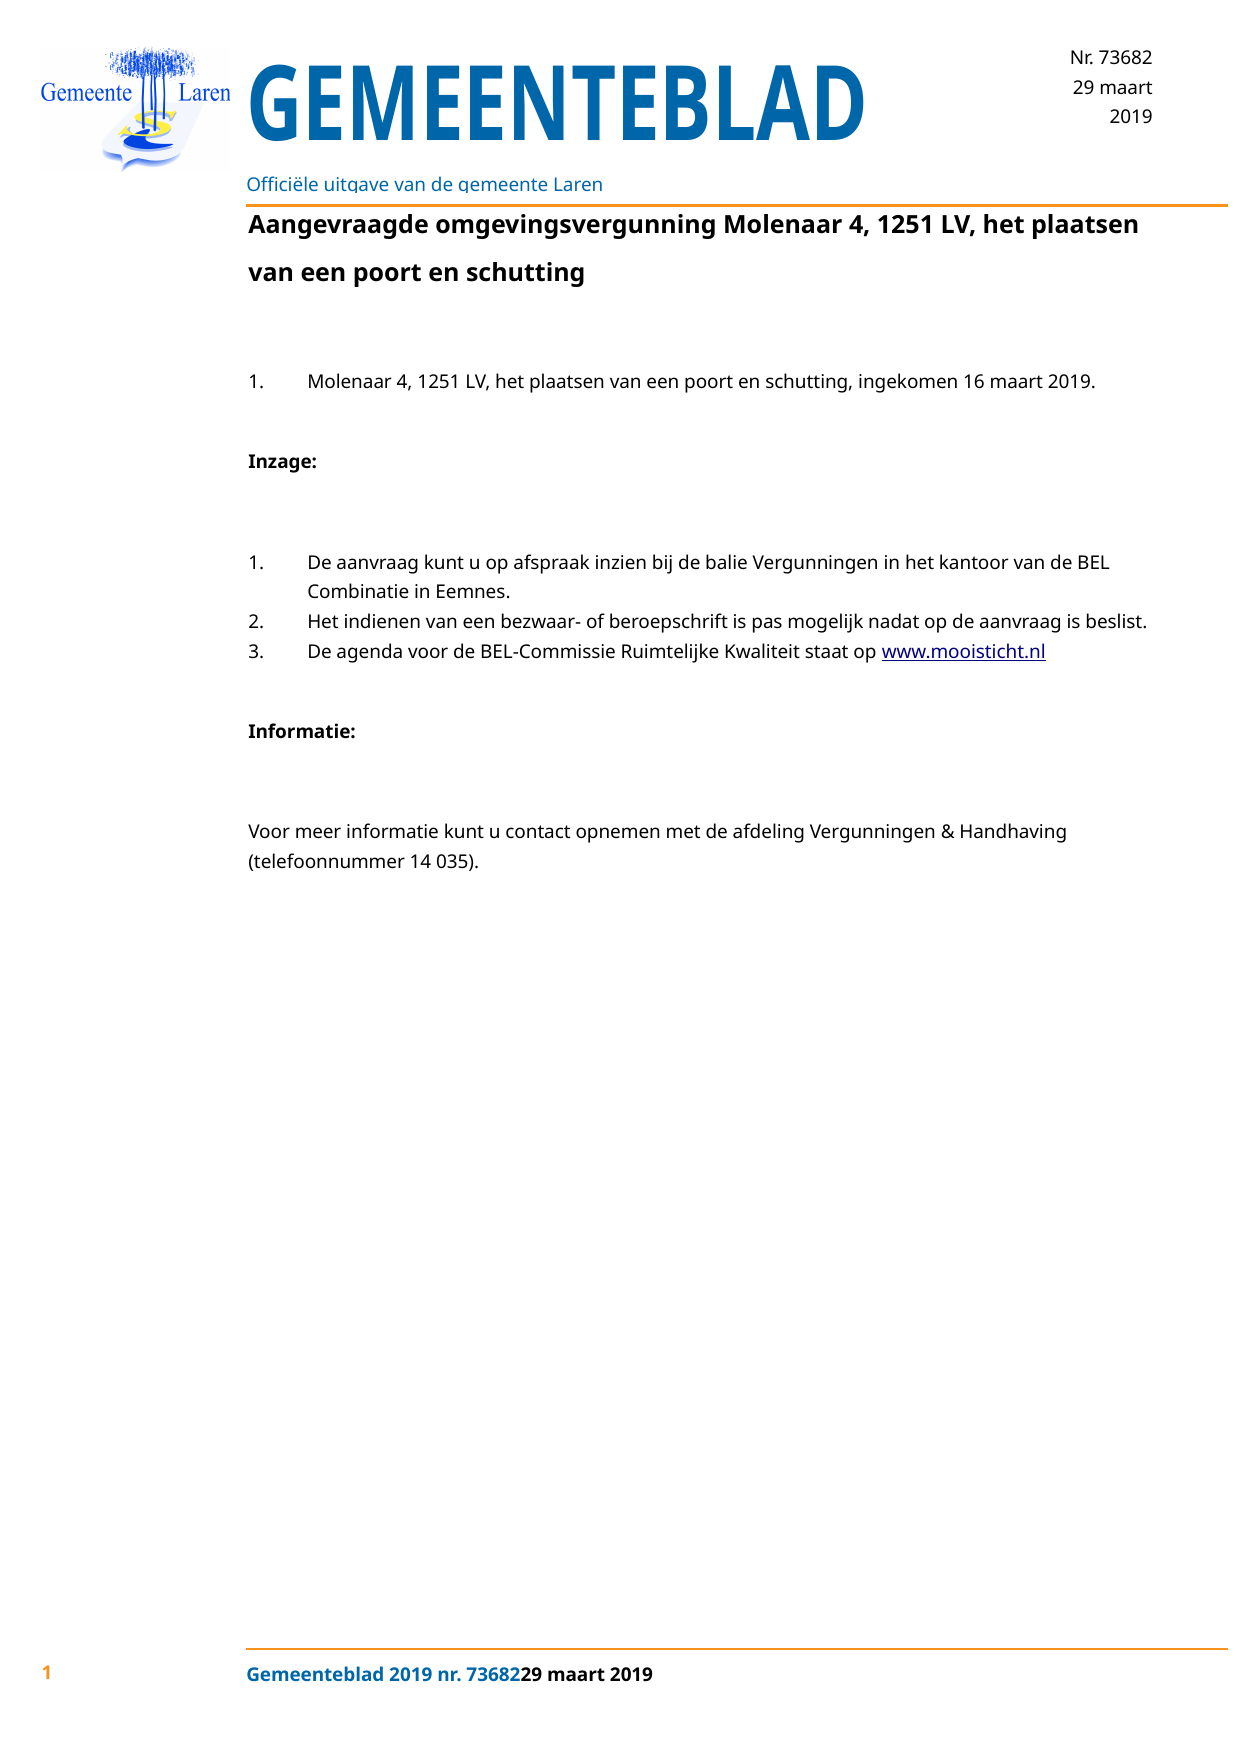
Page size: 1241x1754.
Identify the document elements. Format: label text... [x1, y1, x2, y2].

list Molenaar 4, 1251 LV, het plaatsen van een poort en schutting, ingekomen 16 maart 2019. [248, 368, 1152, 394]
list De agenda voor de BEL-Commissie Ruimtelijke Kwaliteit staat op www.mooisticht.nl [248, 638, 1152, 664]
text Informatie: [248, 718, 1152, 744]
list De aanvraag kunt u op afspraak inzien bij de balie Vergunningen in het kantoor van de BEL Combinatie in Eemnes. [248, 549, 1152, 604]
text Voor meer informatie kunt u contact opnemen met de afdeling Vergunningen & Handhaving (telefoonnummer 14 035). [248, 819, 1152, 874]
picture [41, 47, 231, 172]
list Het indienen van een bezwaar- of beroepschrift is pas mogelijk nadat op de aanvraag is beslist. [248, 608, 1152, 634]
text Aangevraagde omgevingsvergunning Molenaar 4, 1251 LV, het plaatsen van een poort en schutting [248, 207, 1152, 288]
text Inzage: [248, 448, 1152, 474]
